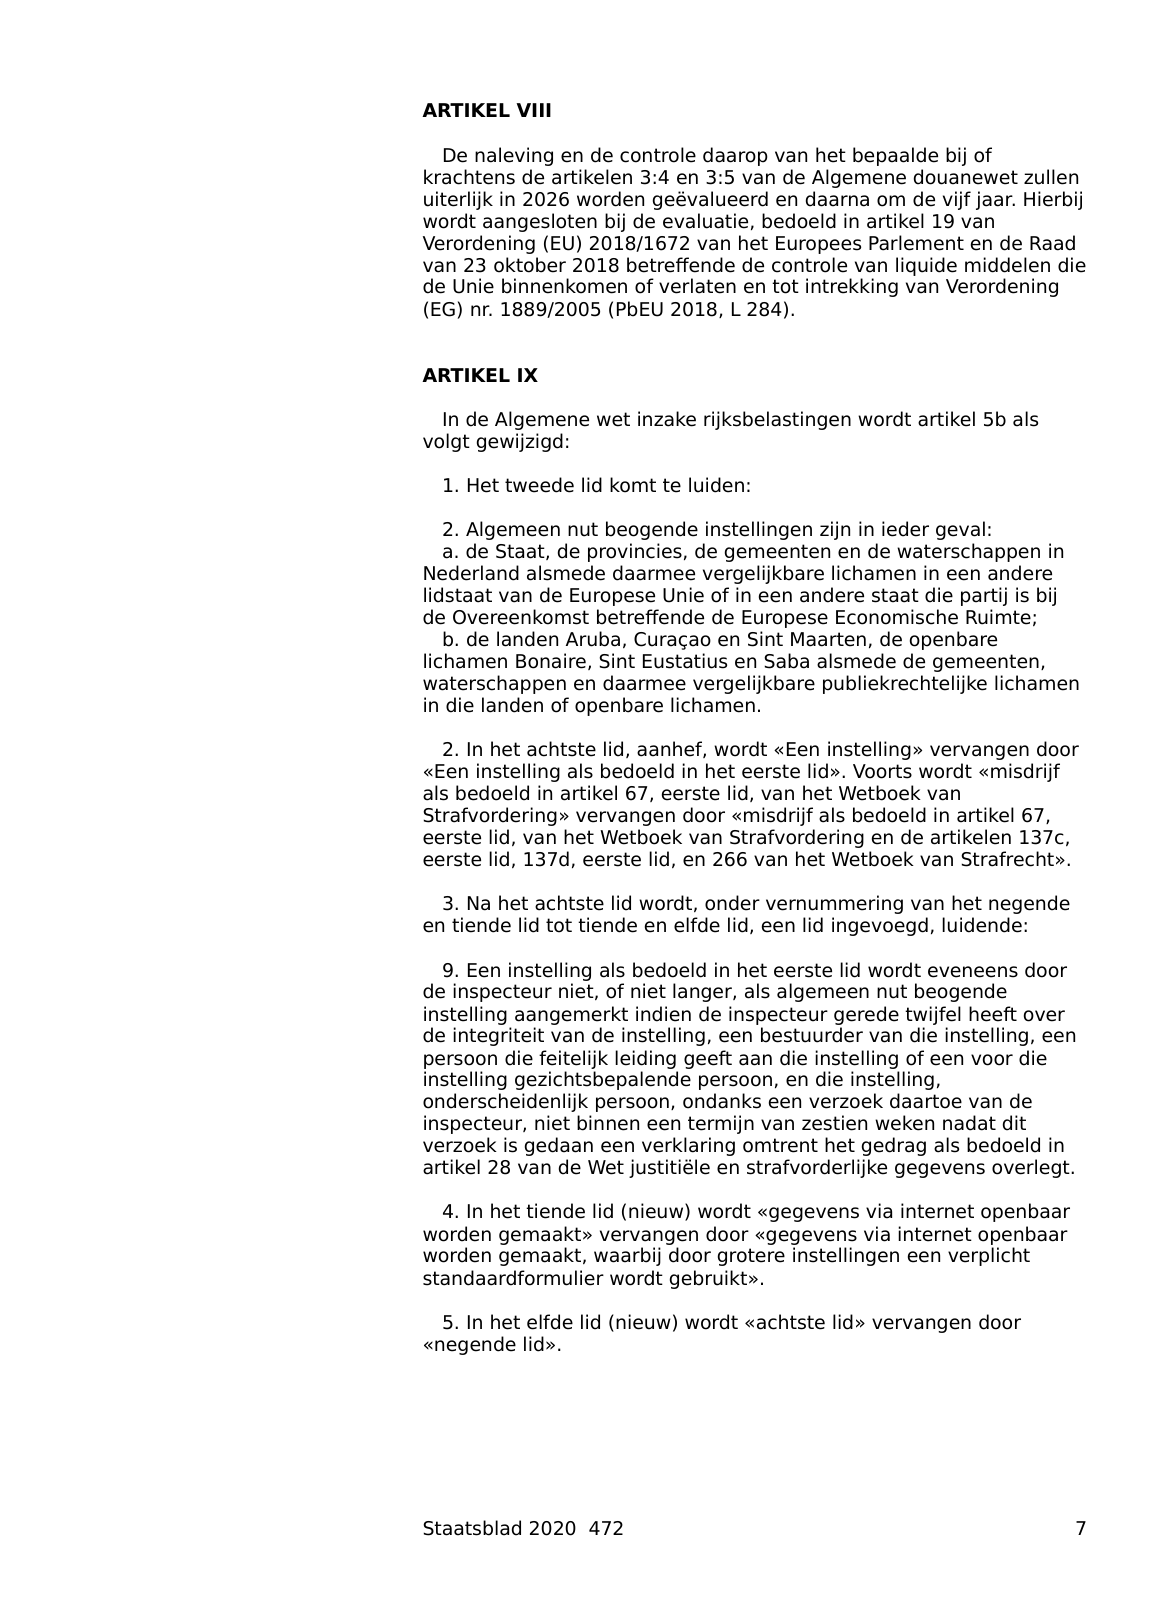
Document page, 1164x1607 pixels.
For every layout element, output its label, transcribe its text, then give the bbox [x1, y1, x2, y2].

text De naleving en de controle daarop van het bepaalde bij of krachtens de artikelen 3:4 en 3:5 van de Algemene douanewet zullen uiterlijk in 2026 worden geëvalueerd en daarna om de vijf jaar. Hierbij wordt aangesloten bij de evaluatie, bedoeld in artikel 19 van Verordening (EU) 2018/1672 van het Europees Parlement en de Raad van 23 oktober 2018 betreffende de controle van liquide middelen die de Unie binnenkomen of verlaten en tot intrekking van Verordening (EG) nr. 1889/2005 (PbEU 2018, L 284). [422, 144, 1087, 320]
text In de Algemene wet inzake rijksbelastingen wordt artikel 5b als volgt gewijzigd: [422, 409, 1087, 453]
text 1. Het tweede lid komt te luiden: [422, 475, 1087, 497]
text 4. In het tiende lid (nieuw) wordt «gegevens via internet openbaar worden gemaakt» vervangen door «gegevens via internet openbaar worden gemaakt, waarbij door grotere instellingen een verplicht standaardformulier wordt gebruikt». [422, 1201, 1087, 1289]
subtitle ARTIKEL VIII [422, 100, 1087, 122]
text b. de landen Aruba, Curaçao en Sint Maarten, de openbare lichamen Bonaire, Sint Eustatius en Saba alsmede de gemeenten, waterschappen en daarmee vergelijkbare publiekrechtelijke lichamen in die landen of openbare lichamen. [422, 629, 1087, 717]
subtitle ARTIKEL IX [422, 365, 1087, 387]
text 2. In het achtste lid, aanhef, wordt «Een instelling» vervangen door «Een instelling als bedoeld in het eerste lid». Voorts wordt «misdrijf als bedoeld in artikel 67, eerste lid, van het Wetboek van Strafvordering» vervangen door «misdrijf als bedoeld in artikel 67, eerste lid, van het Wetboek van Strafvordering en de artikelen 137c, eerste lid, 137d, eerste lid, en 266 van het Wetboek van Strafrecht». [422, 739, 1087, 871]
text 5. In het elfde lid (nieuw) wordt «achtste lid» vervangen door «negende lid». [422, 1312, 1087, 1356]
text a. de Staat, de provincies, de gemeenten en de waterschappen in Nederland alsmede daarmee vergelijkbare lichamen in een andere lidstaat van de Europese Unie of in een andere staat die partij is bij de Overeenkomst betreffende de Europese Economische Ruimte; [422, 541, 1087, 629]
text 3. Na het achtste lid wordt, onder vernummering van het negende en tiende lid tot tiende en elfde lid, een lid ingevoegd, luidende: [422, 893, 1087, 937]
text 9. Een instelling als bedoeld in het eerste lid wordt eveneens door de inspecteur niet, of niet langer, als algemeen nut beogende instelling aangemerkt indien de inspecteur gerede twijfel heeft over de integriteit van de instelling, een bestuurder van die instelling, een persoon die feitelijk leiding geeft aan die instelling of een voor die instelling gezichtsbepalende persoon, en die instelling, onderscheidenlijk persoon, ondanks een verzoek daartoe van de inspecteur, niet binnen een termijn van zestien weken nadat dit verzoek is gedaan een verklaring omtrent het gedrag als bedoeld in artikel 28 van de Wet justitiële en strafvorderlijke gegevens overlegt. [422, 959, 1087, 1179]
text 2. Algemeen nut beogende instellingen zijn in ieder geval: [422, 519, 1087, 541]
